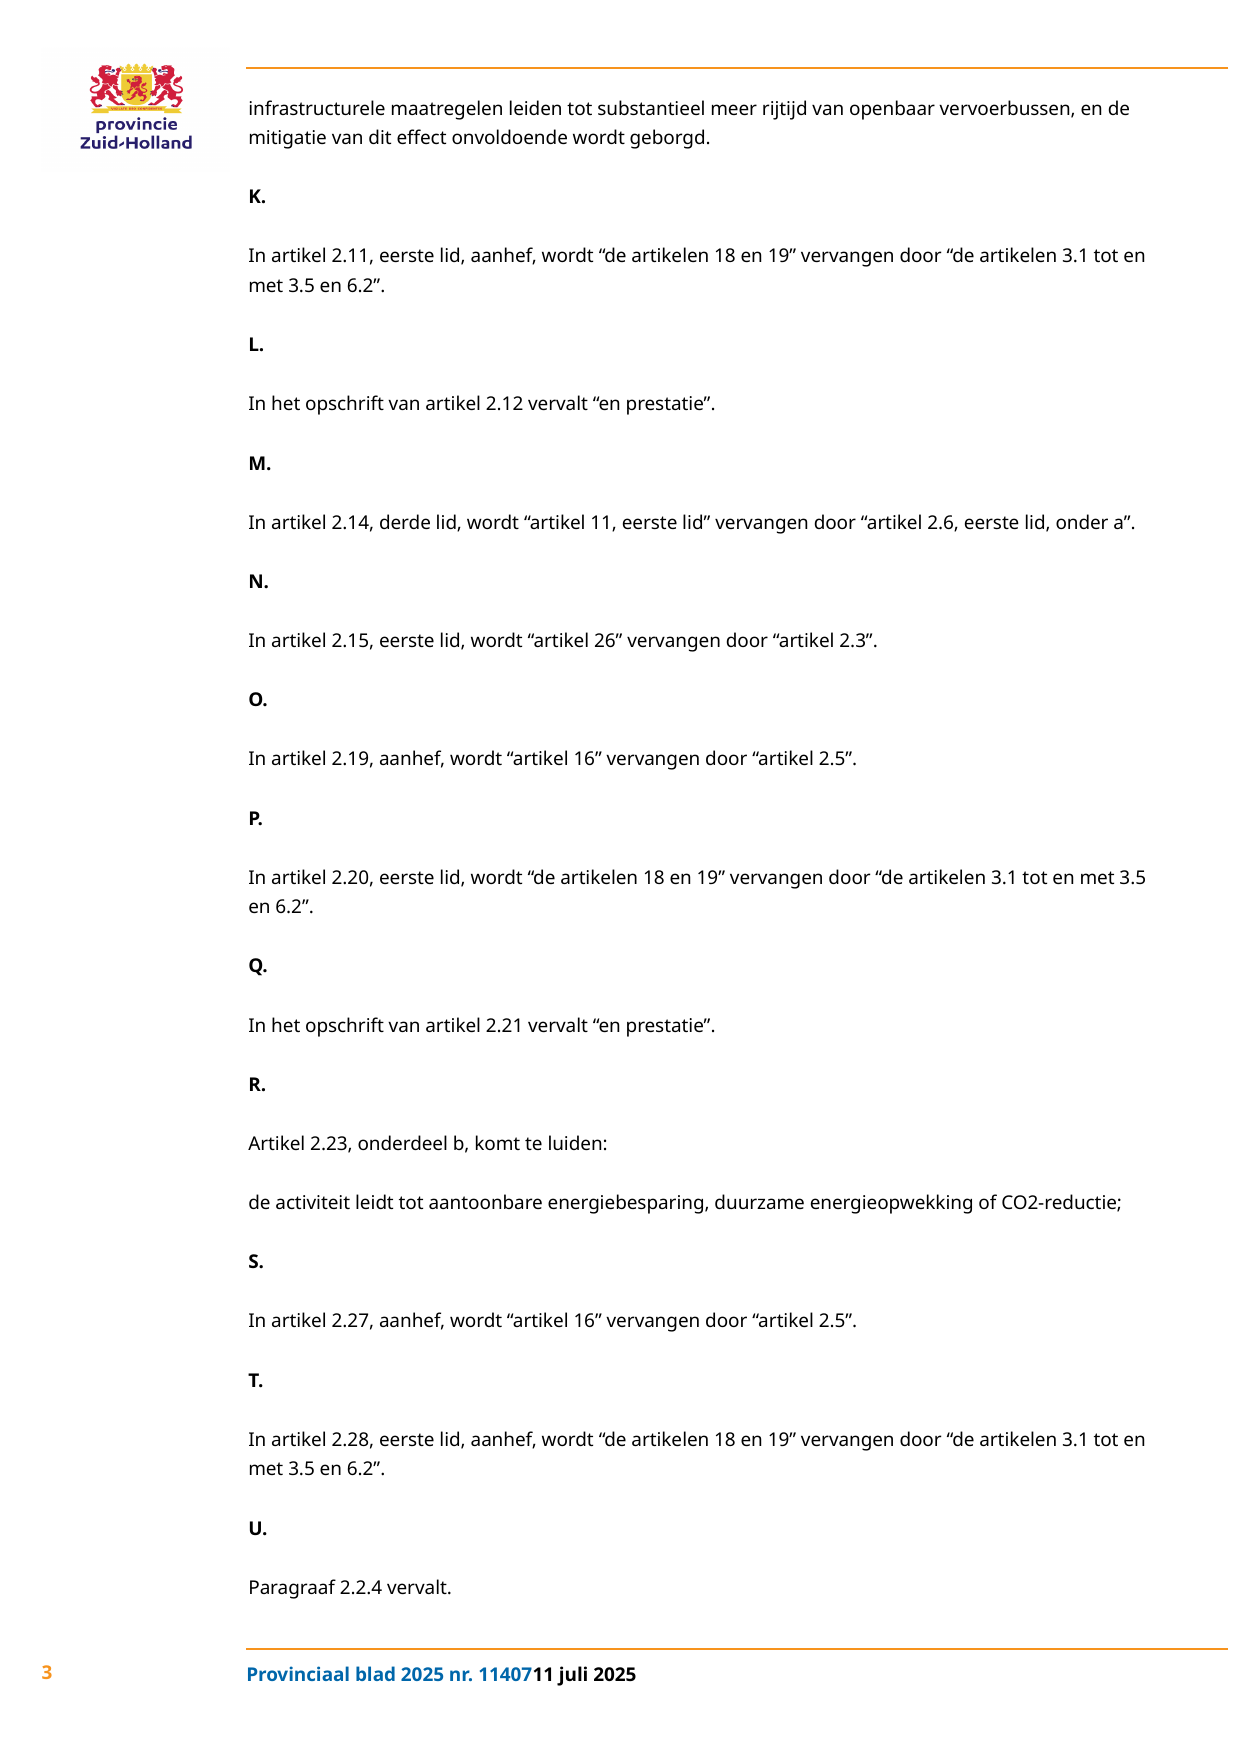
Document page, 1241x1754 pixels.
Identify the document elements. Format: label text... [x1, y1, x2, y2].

text T. [248, 1367, 1152, 1393]
text N. [248, 568, 1152, 594]
text S. [248, 1248, 1152, 1274]
text Q. [248, 953, 1152, 978]
picture [41, 47, 231, 172]
text U. [248, 1515, 1152, 1541]
text In het opschrift van artikel 2.21 vervalt “en prestatie”. [248, 1012, 1152, 1038]
text infrastructurele maatregelen leiden tot substantieel meer rijtijd van openbaar vervoerbussen, en de mitigatie van dit effect onvoldoende wordt geborgd. [248, 95, 1152, 150]
text M. [248, 450, 1152, 476]
text R. [248, 1071, 1152, 1097]
text P. [248, 805, 1152, 831]
text In artikel 2.27, aanhef, wordt “artikel 16” vervangen door “artikel 2.5”. [248, 1308, 1152, 1333]
text L. [248, 331, 1152, 357]
text In artikel 2.20, eerste lid, wordt “de artikelen 18 en 19” vervangen door “de artikelen 3.1 tot en met 3.5 en 6.2”. [248, 864, 1152, 919]
text O. [248, 686, 1152, 712]
text de activiteit leidt tot aantoonbare energiebesparing, duurzame energieopwekking of CO2-reductie; [248, 1189, 1152, 1215]
text Paragraaf 2.2.4 vervalt. [248, 1574, 1152, 1600]
text K. [248, 183, 1152, 209]
text In artikel 2.19, aanhef, wordt “artikel 16” vervangen door “artikel 2.5”. [248, 746, 1152, 771]
text In artikel 2.15, eerste lid, wordt “artikel 26” vervangen door “artikel 2.3”. [248, 627, 1152, 653]
text In artikel 2.28, eerste lid, aanhef, wordt “de artikelen 18 en 19” vervangen door “de artikelen 3.1 tot en met 3.5 en 6.2”. [248, 1426, 1152, 1481]
text In het opschrift van artikel 2.12 vervalt “en prestatie”. [248, 391, 1152, 416]
text Artikel 2.23, onderdeel b, komt te luiden: [248, 1130, 1152, 1156]
text In artikel 2.11, eerste lid, aanhef, wordt “de artikelen 18 en 19” vervangen door “de artikelen 3.1 tot en met 3.5 en 6.2”. [248, 243, 1152, 298]
text In artikel 2.14, derde lid, wordt “artikel 11, eerste lid” vervangen door “artikel 2.6, eerste lid, onder a”. [248, 509, 1152, 535]
